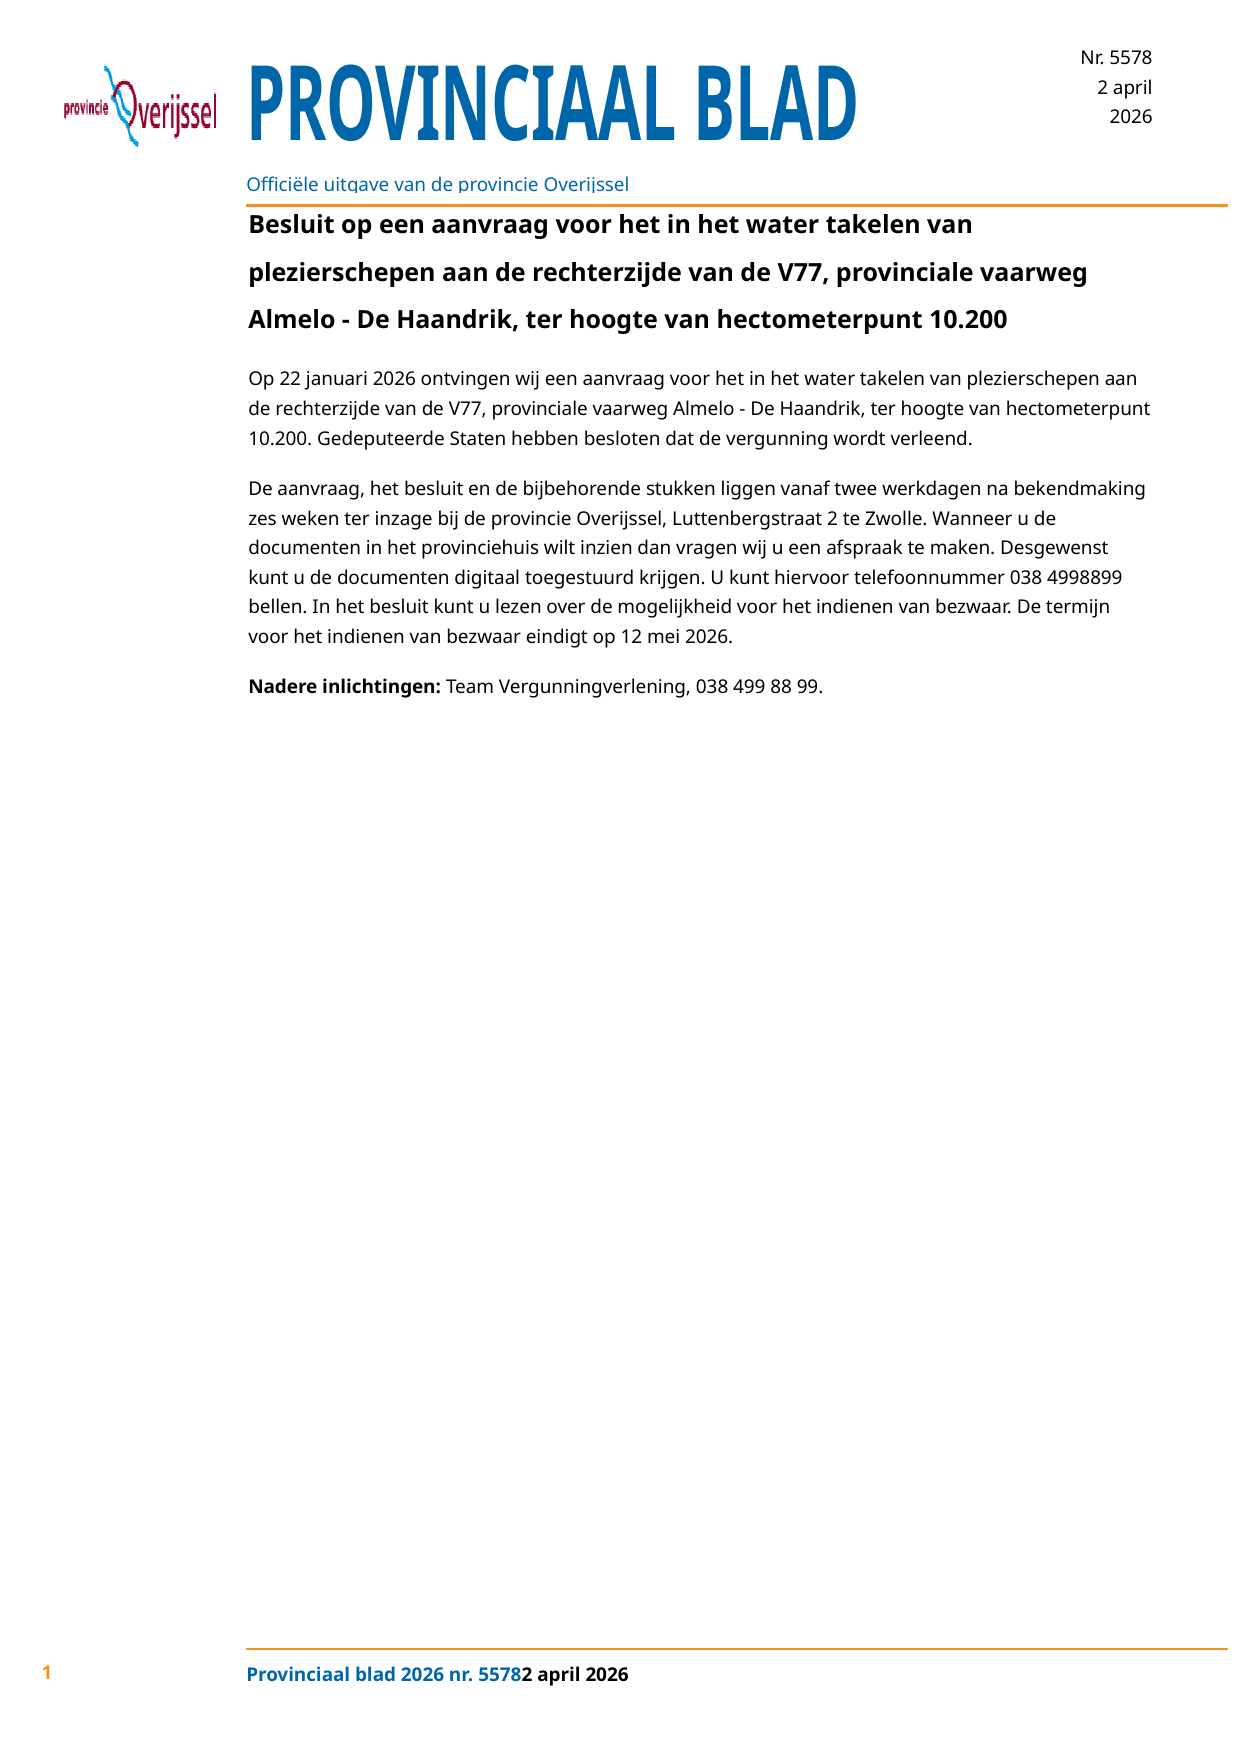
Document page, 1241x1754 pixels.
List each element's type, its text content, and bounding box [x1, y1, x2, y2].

text Besluit op een aanvraag voor het in het water takelen van plezierschepen aan de rechterzijde van de V77, provinciale vaarweg Almelo - De Haandrik, ter hoogte van hectometerpunt 10.200 [248, 207, 1152, 336]
picture [41, 47, 231, 172]
text De aanvraag, het besluit en de bijbehorende stukken liggen vanaf twee werkdagen na bekendmaking zes weken ter inzage bij de provincie Overijssel, Luttenbergstraat 2 te Zwolle. Wanneer u de documenten in het provinciehuis wilt inzien dan vragen wij u een afspraak te maken. Desgewenst kunt u de documenten digitaal toegestuurd krijgen. U kunt hiervoor telefoonnummer 038 4998899 bellen. In het besluit kunt u lezen over de mogelijkheid voor het indienen van bezwaar. De termijn voor het indienen van bezwaar eindigt op 12 mei 2026. [248, 475, 1152, 649]
text Nadere inlichtingen: Team Vergunningverlening, 038 499 88 99. [248, 673, 1152, 699]
text Op 22 januari 2026 ontvingen wij een aanvraag voor het in het water takelen van plezierschepen aan de rechterzijde van de V77, provinciale vaarweg Almelo - De Haandrik, ter hoogte van hectometerpunt 10.200. Gedeputeerde Staten hebben besloten dat de vergunning wordt verleend. [248, 366, 1152, 450]
